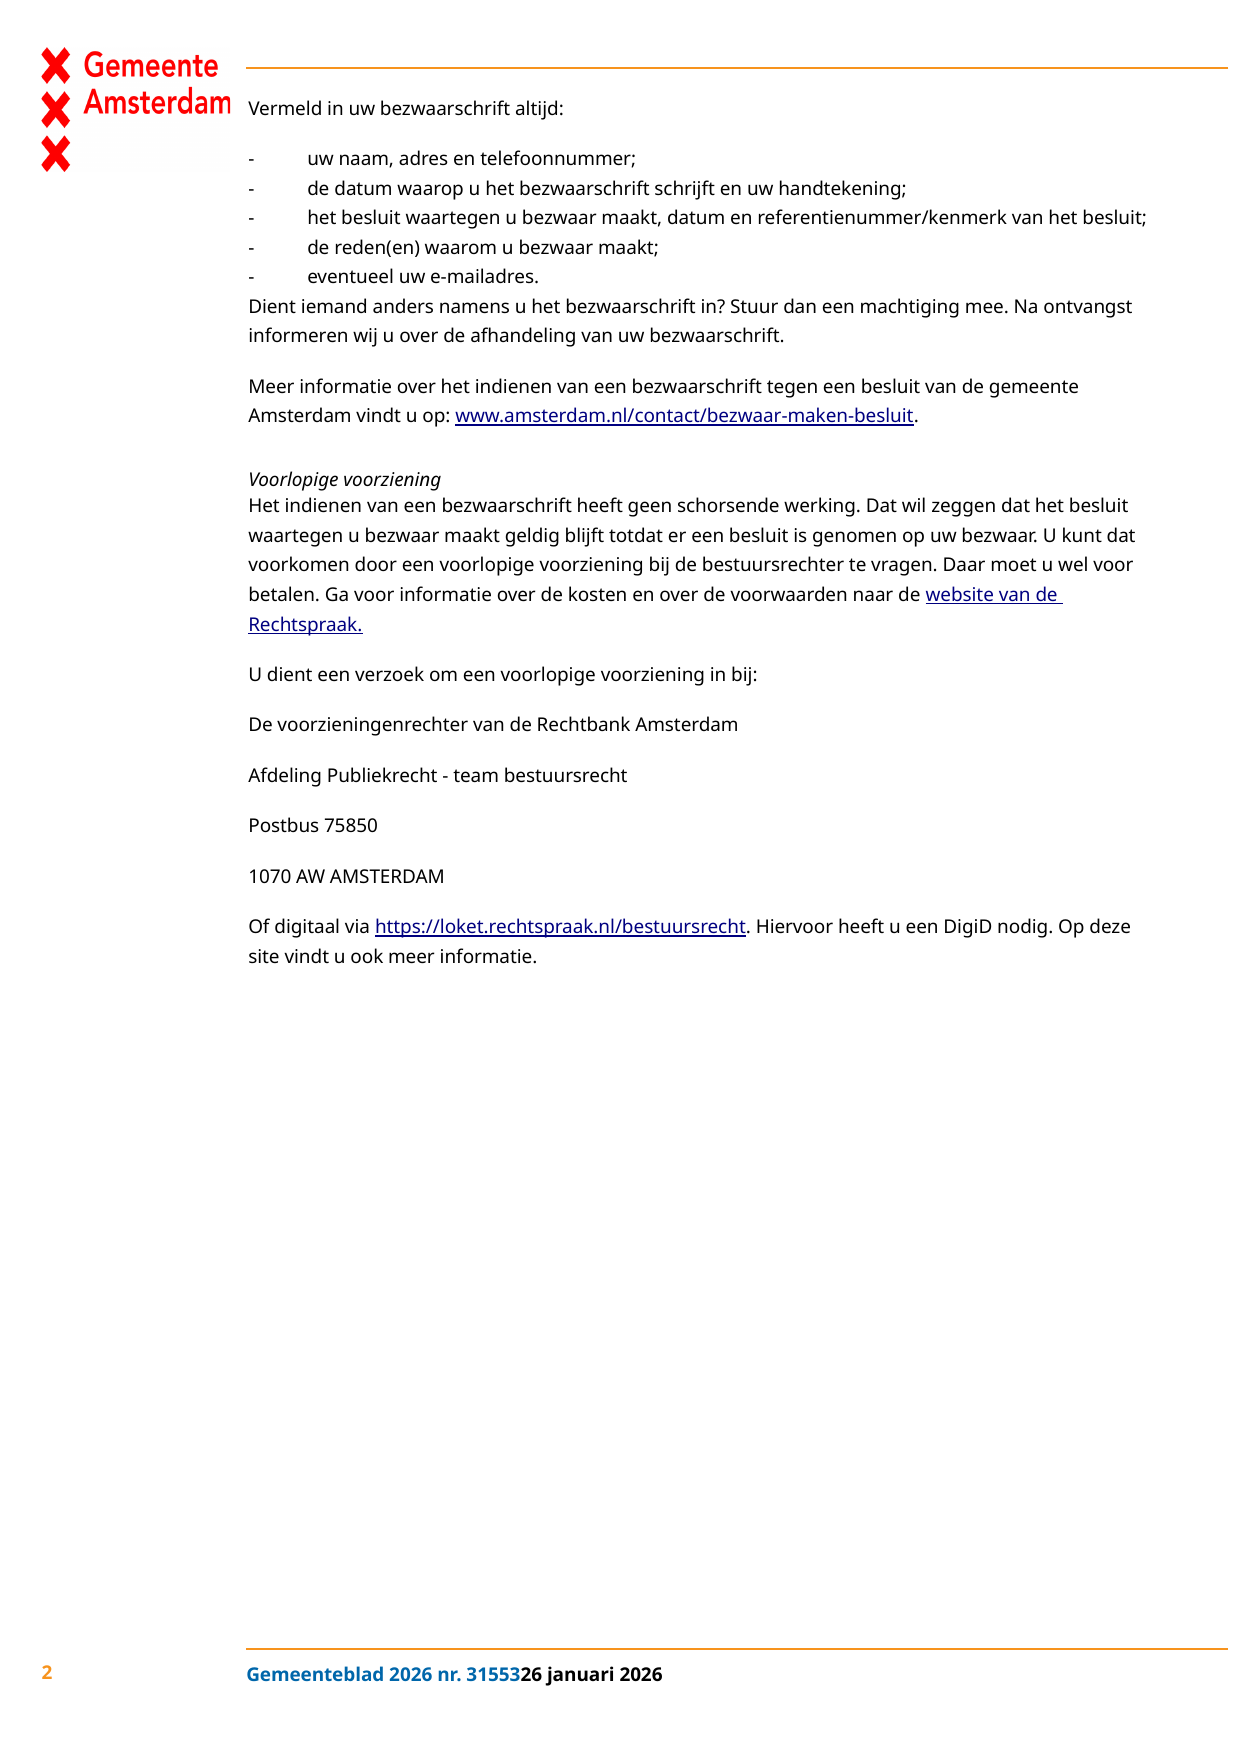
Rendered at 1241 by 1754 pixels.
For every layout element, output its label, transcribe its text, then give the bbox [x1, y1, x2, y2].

text De voorzieningenrechter van de Rechtbank Amsterdam [248, 712, 1152, 737]
text Dient iemand anders namens u het bezwaarschrift in? Stuur dan een machtiging mee. Na ontvangst informeren wij u over de afhandeling van uw bezwaarschrift. [248, 293, 1152, 348]
list het besluit waartegen u bezwaar maakt, datum en referentienummer/kenmerk van het besluit; [248, 204, 1152, 230]
text Het indienen van een bezwaarschrift heeft geen schorsende werking. Dat wil zeggen dat het besluit waartegen u bezwaar maakt geldig blijft totdat er een besluit is genomen op uw bezwaar. U kunt dat voorkomen door een voorlopige voorziening bij de bestuursrechter te vragen. Daar moet u wel voor betalen. Ga voor informatie over de kosten en over de voorwaarden naar de website van de Rechtspraak. [248, 492, 1152, 636]
list de reden(en) waarom u bezwaar maakt; [248, 234, 1152, 260]
text Vermeld in uw bezwaarschrift altijd: [248, 95, 1152, 121]
picture [41, 47, 231, 172]
text Postbus 75850 [248, 812, 1152, 838]
text Meer informatie over het indienen van een bezwaarschrift tegen een besluit van de gemeente Amsterdam vindt u op: www.amsterdam.nl/contact/bezwaar-maken-besluit. [248, 373, 1152, 428]
list de datum waarop u het bezwaarschrift schrijft en uw handtekening; [248, 175, 1152, 201]
text Of digitaal via https://loket.rechtspraak.nl/bestuursrecht. Hiervoor heeft u een DigiD nodig. Op deze site vindt u ook meer informatie. [248, 913, 1152, 968]
text Afdeling Publiekrecht - team bestuursrecht [248, 762, 1152, 788]
list uw naam, adres en telefoonnummer; [248, 145, 1152, 171]
text 1070 AW AMSTERDAM [248, 863, 1152, 888]
text U dient een verzoek om een voorlopige voorziening in bij: [248, 661, 1152, 687]
list eventueel uw e-mailadres. [248, 263, 1152, 289]
text Voorlopige voorziening [248, 467, 1152, 492]
